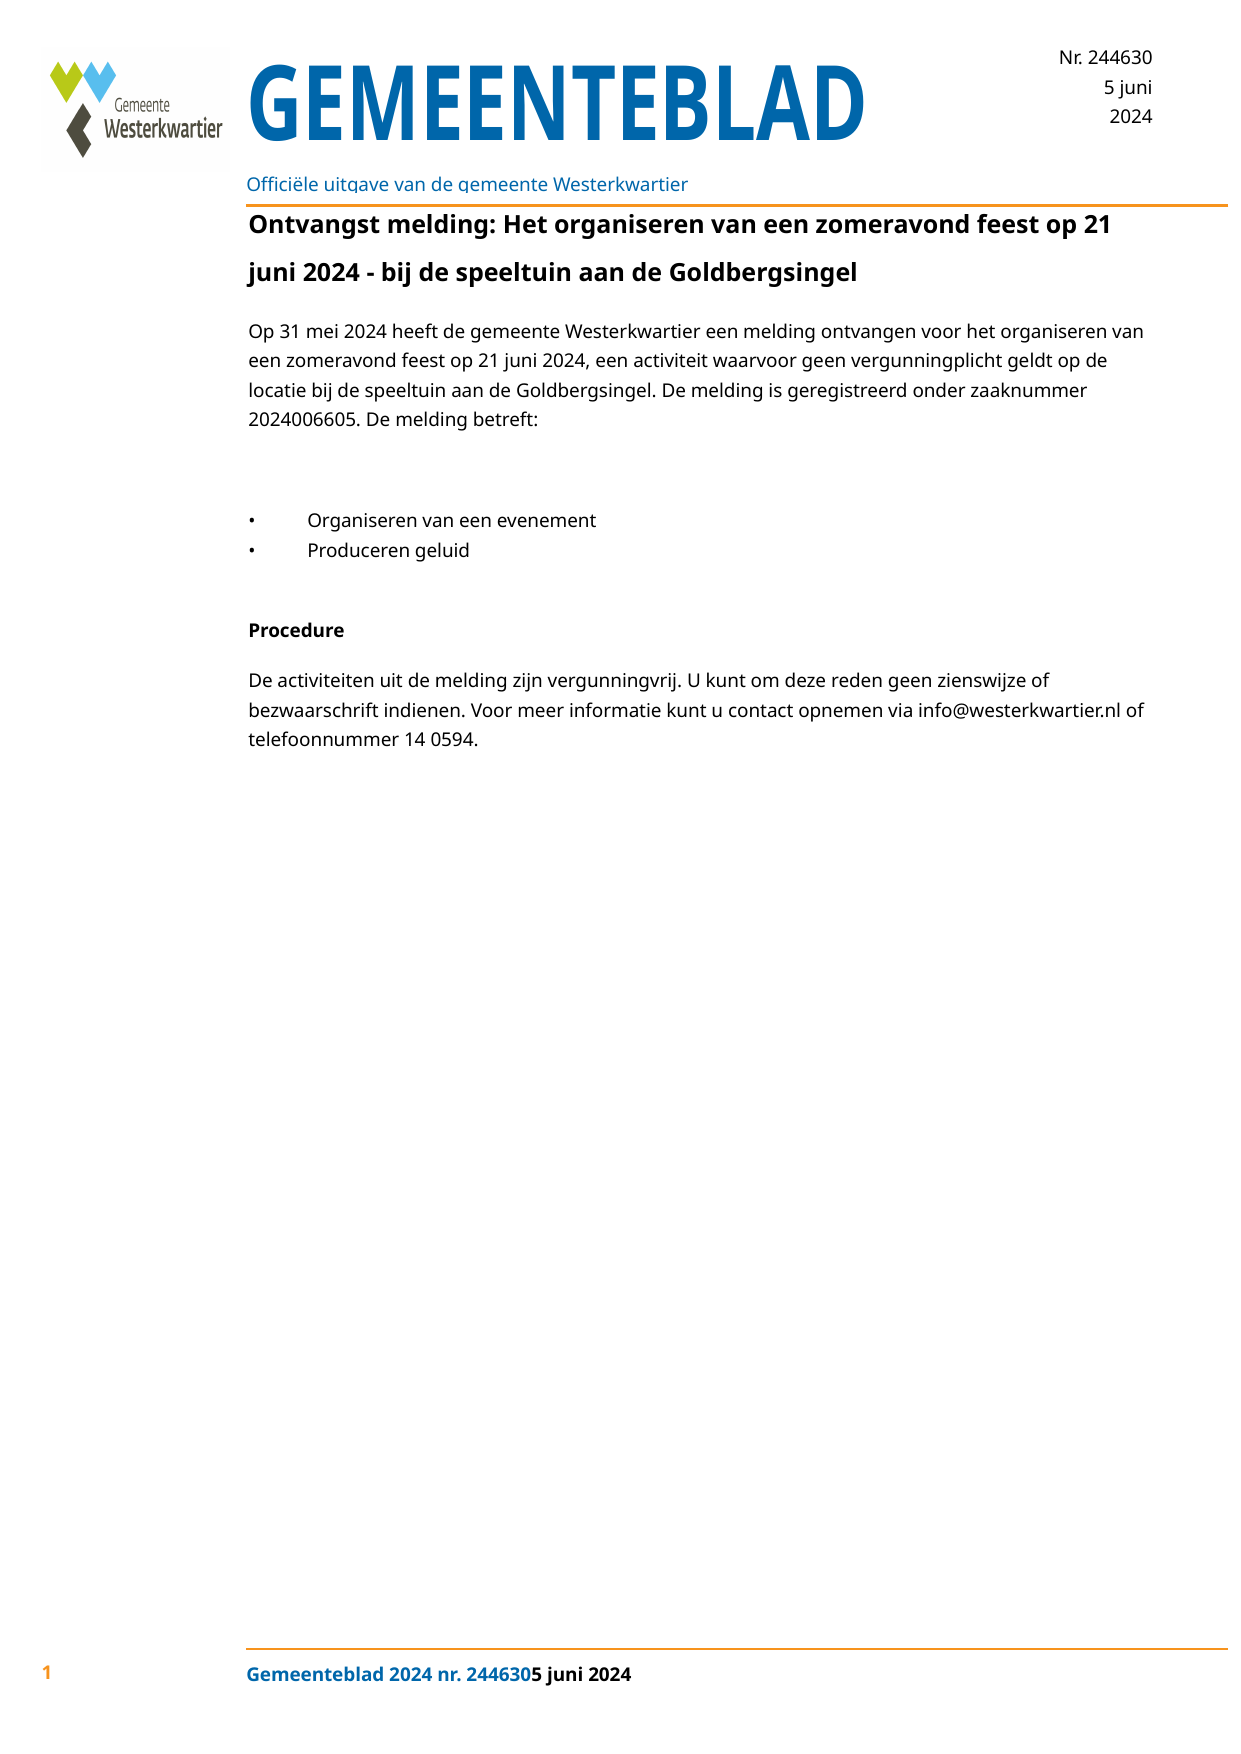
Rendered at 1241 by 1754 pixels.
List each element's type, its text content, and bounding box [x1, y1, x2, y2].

picture [41, 47, 231, 172]
text Ontvangst melding: Het organiseren van een zomeravond feest op 21 juni 2024 - bij de speeltuin aan de Goldbergsingel [248, 207, 1152, 288]
text Procedure [248, 617, 1152, 643]
text De activiteiten uit de melding zijn vergunningvrij. U kunt om deze reden geen zienswijze of bezwaarschrift indienen. Voor meer informatie kunt u contact opnemen via info@westerkwartier.nl of telefoonnummer 14 0594. [248, 667, 1152, 752]
list Organiseren van een evenement [248, 507, 1152, 533]
list Produceren geluid [248, 537, 1152, 563]
text Op 31 mei 2024 heeft de gemeente Westerkwartier een melding ontvangen voor het organiseren van een zomeravond feest op 21 juni 2024, een activiteit waarvoor geen vergunningplicht geldt op de locatie bij de speeltuin aan de Goldbergsingel. De melding is geregistreerd onder zaaknummer 2024006605. De melding betreft: [248, 318, 1152, 432]
